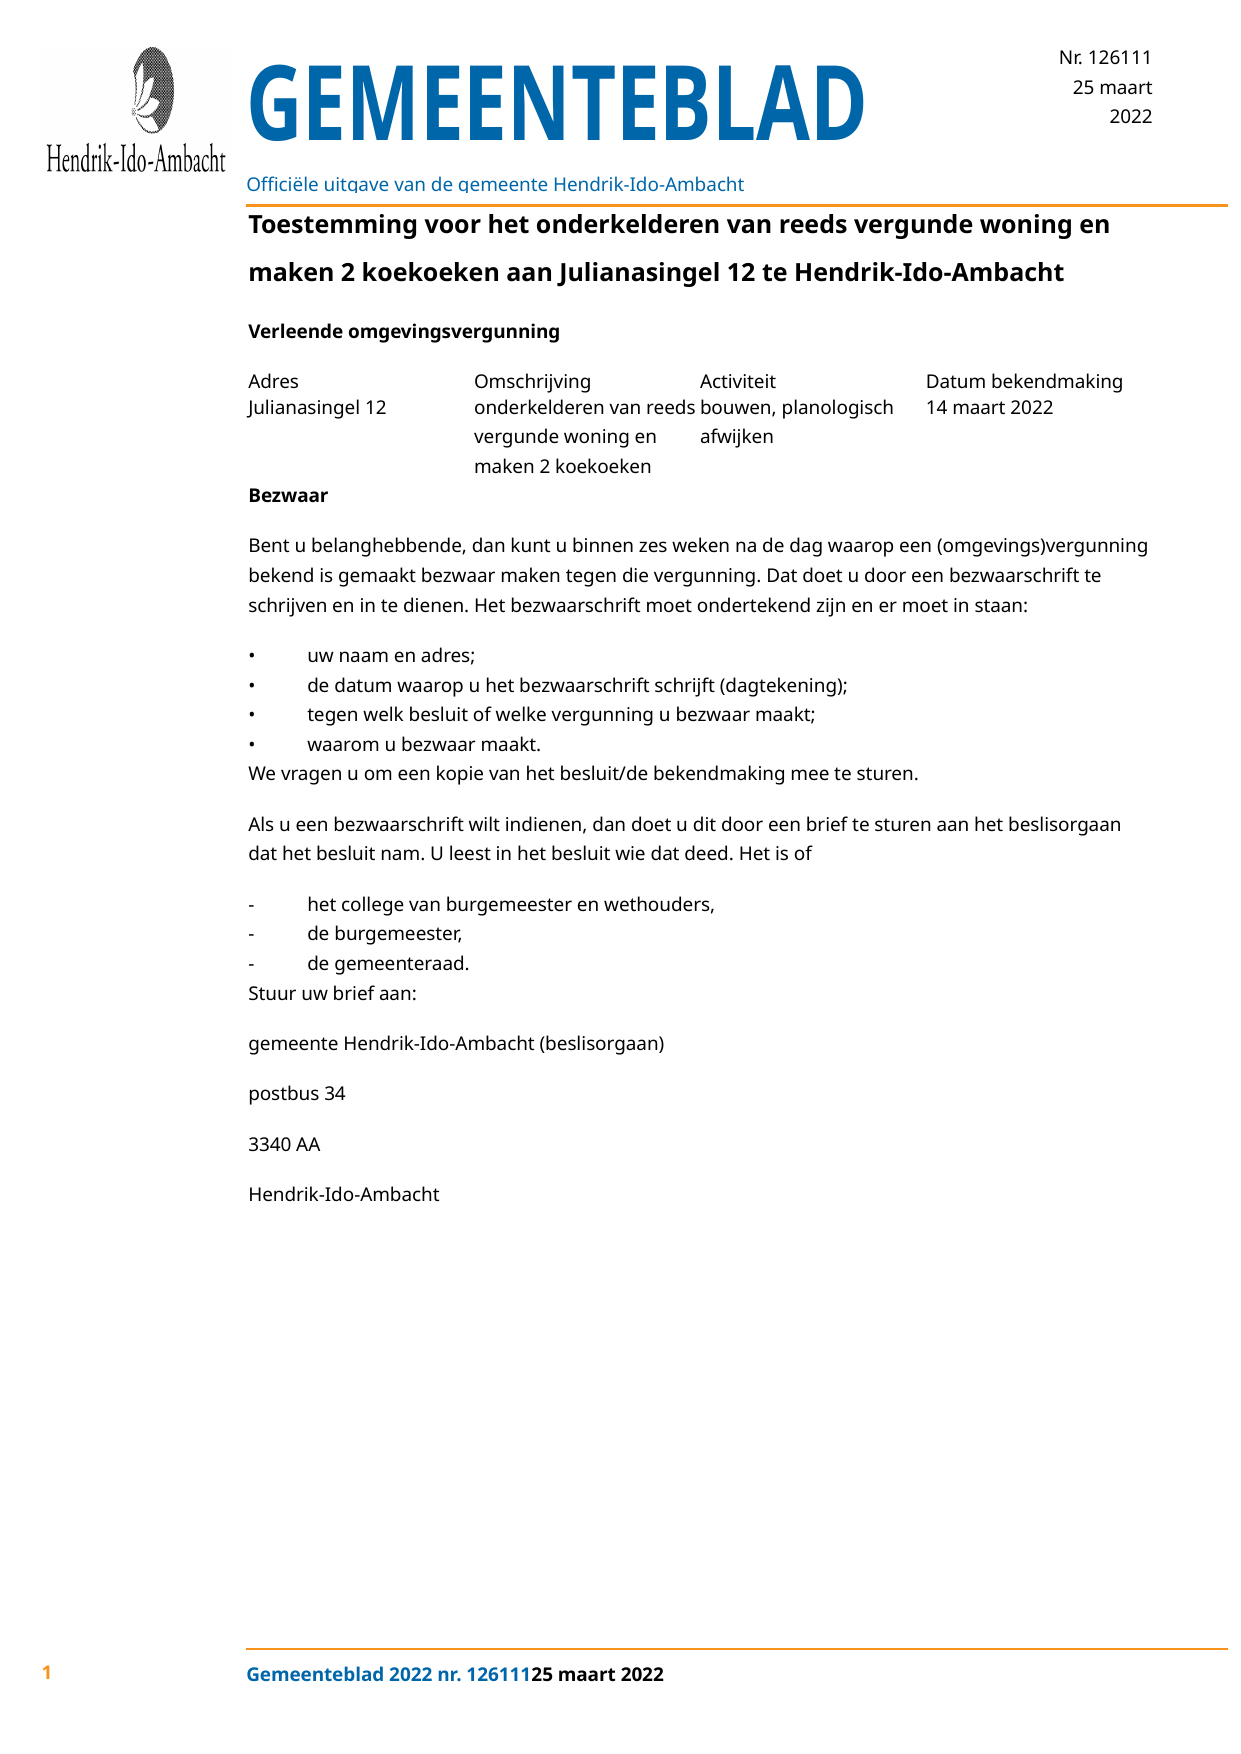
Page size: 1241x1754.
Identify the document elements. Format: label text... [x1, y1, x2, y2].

text Toestemming voor het onderkelderen van reeds vergunde woning en maken 2 koekoeken aan Julianasingel 12 te Hendrik-Ido-Ambacht [248, 207, 1152, 288]
table_header Activiteit [700, 369, 926, 394]
table_cell 14 maart 2022 [926, 394, 1152, 479]
list waarom u bezwaar maakt. [248, 731, 1152, 757]
text Hendrik-Ido-Ambacht [248, 1181, 1152, 1207]
table_header Omschrijving [474, 369, 700, 394]
text Bezwaar [248, 482, 1152, 508]
table_header Datum bekendmaking [926, 369, 1152, 394]
picture [41, 47, 231, 172]
list de burgemeester, [248, 921, 1152, 946]
text 3340 AA [248, 1131, 1152, 1157]
table_header Adres [248, 369, 474, 394]
list de gemeenteraad. [248, 950, 1152, 976]
list het college van burgemeester en wethouders, [248, 891, 1152, 917]
list uw naam en adres; [248, 642, 1152, 668]
table_cell onderkelderen van reeds vergunde woning en maken 2 koekoeken [474, 394, 700, 479]
table_cell bouwen, planologisch afwijken [700, 394, 926, 479]
list tegen welk besluit of welke vergunning u bezwaar maakt; [248, 701, 1152, 727]
text Stuur uw brief aan: [248, 980, 1152, 1006]
text postbus 34 [248, 1081, 1152, 1106]
text Als u een bezwaarschrift wilt indienen, dan doet u dit door een brief te sturen aan het beslisorgaan dat het besluit nam. U leest in het besluit wie dat deed. Het is of [248, 811, 1152, 866]
table_cell Julianasingel 12 [248, 394, 474, 479]
text We vragen u om een kopie van het besluit/de bekendmaking mee te sturen. [248, 761, 1152, 786]
text Verleende omgevingsvergunning [248, 318, 1152, 344]
list de datum waarop u het bezwaarschrift schrijft (dagtekening); [248, 672, 1152, 698]
text gemeente Hendrik-Ido-Ambacht (beslisorgaan) [248, 1030, 1152, 1056]
text Bent u belanghebbende, dan kunt u binnen zes weken na de dag waarop een (omgevings)vergunning bekend is gemaakt bezwaar maken tegen die vergunning. Dat doet u door een bezwaarschrift te schrijven en in te dienen. Het bezwaarschrift moet ondertekend zijn en er moet in staan: [248, 533, 1152, 618]
